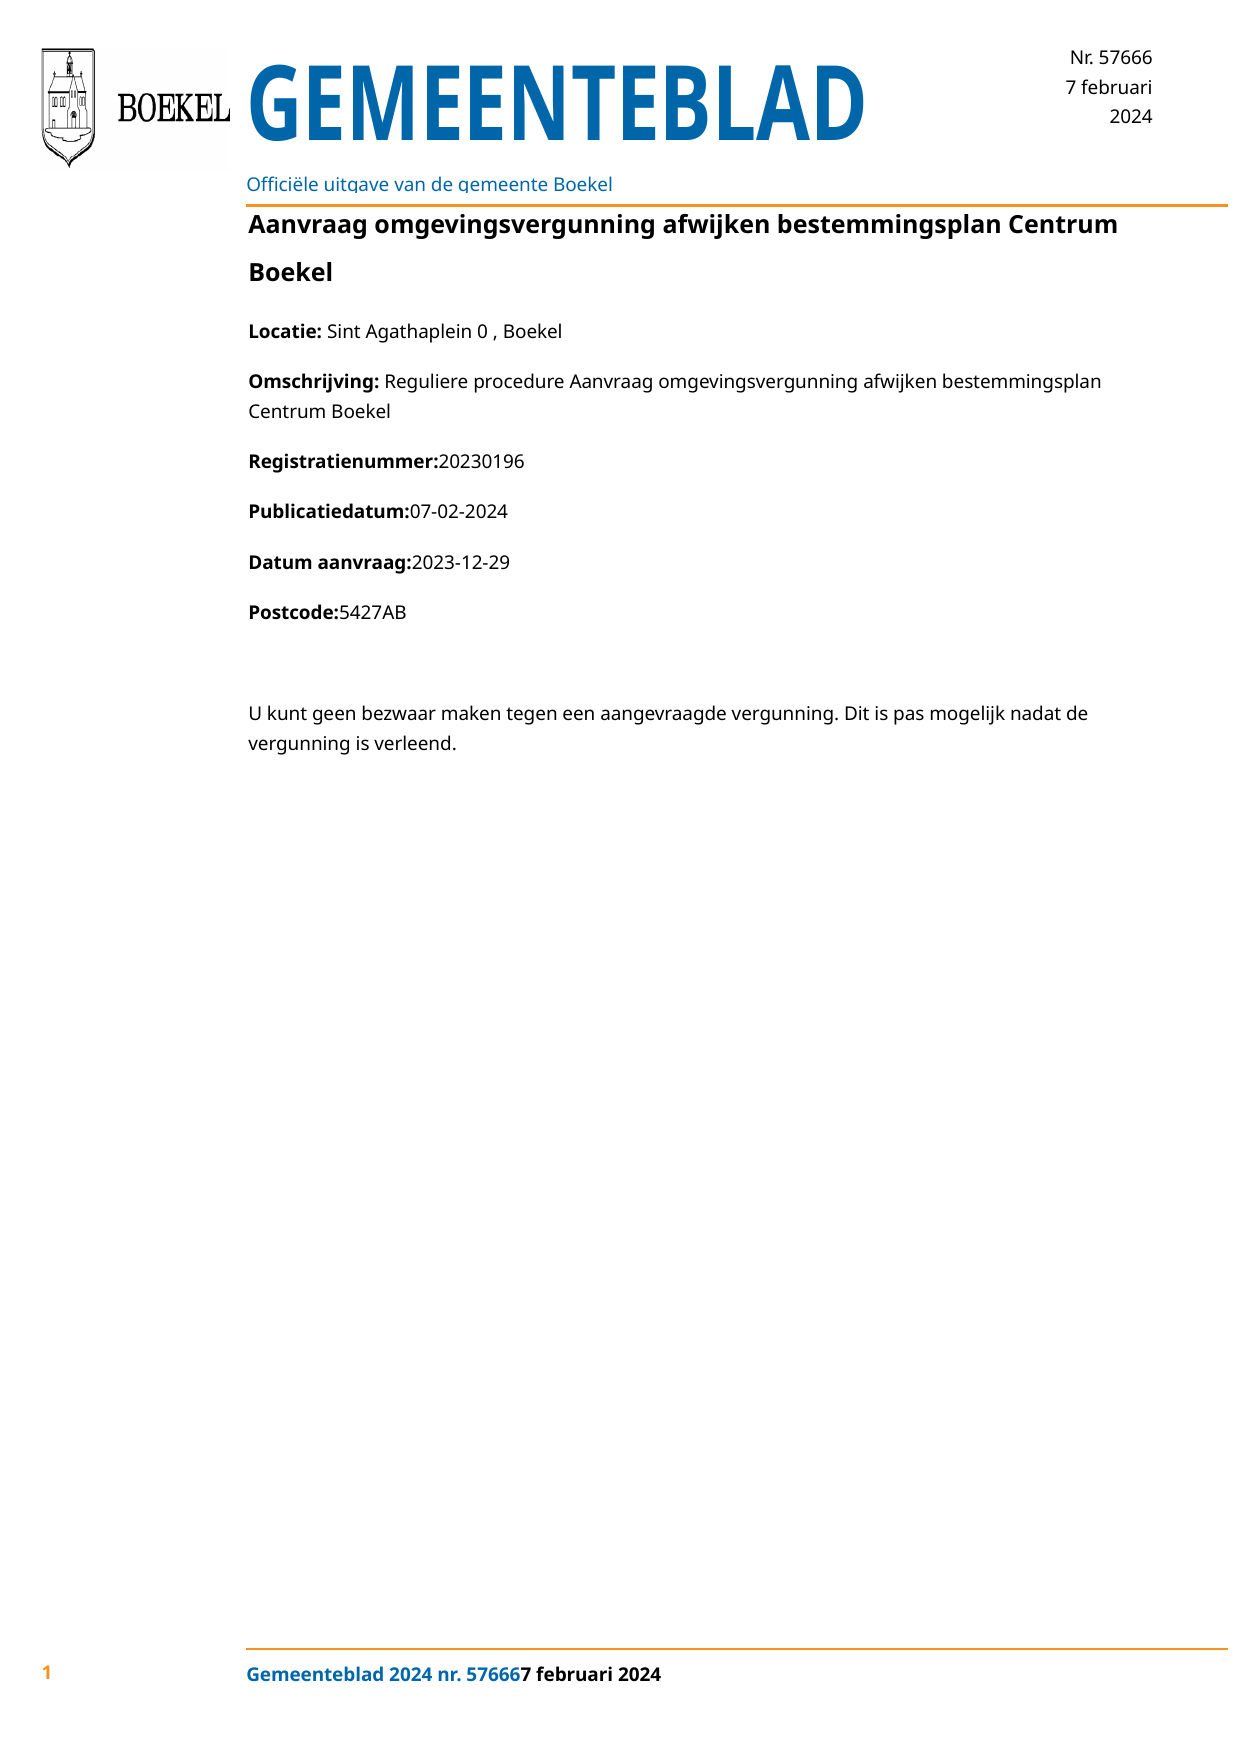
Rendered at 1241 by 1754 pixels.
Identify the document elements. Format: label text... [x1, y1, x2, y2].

text Publicatiedatum:07-02-2024 [248, 499, 1152, 524]
text Aanvraag omgevingsvergunning afwijken bestemmingsplan Centrum Boekel [248, 207, 1152, 288]
text Postcode:5427AB [248, 599, 1152, 625]
text Omschrijving: Reguliere procedure Aanvraag omgevingsvergunning afwijken bestemmingsplan Centrum Boekel [248, 368, 1152, 424]
text Datum aanvraag:2023-12-29 [248, 549, 1152, 575]
text Locatie: Sint Agathaplein 0 , Boekel [248, 318, 1152, 344]
picture [41, 47, 231, 172]
text Registratienummer:20230196 [248, 448, 1152, 474]
text U kunt geen bezwaar maken tegen een aangevraagde vergunning. Dit is pas mogelijk nadat de vergunning is verleend. [248, 700, 1152, 756]
